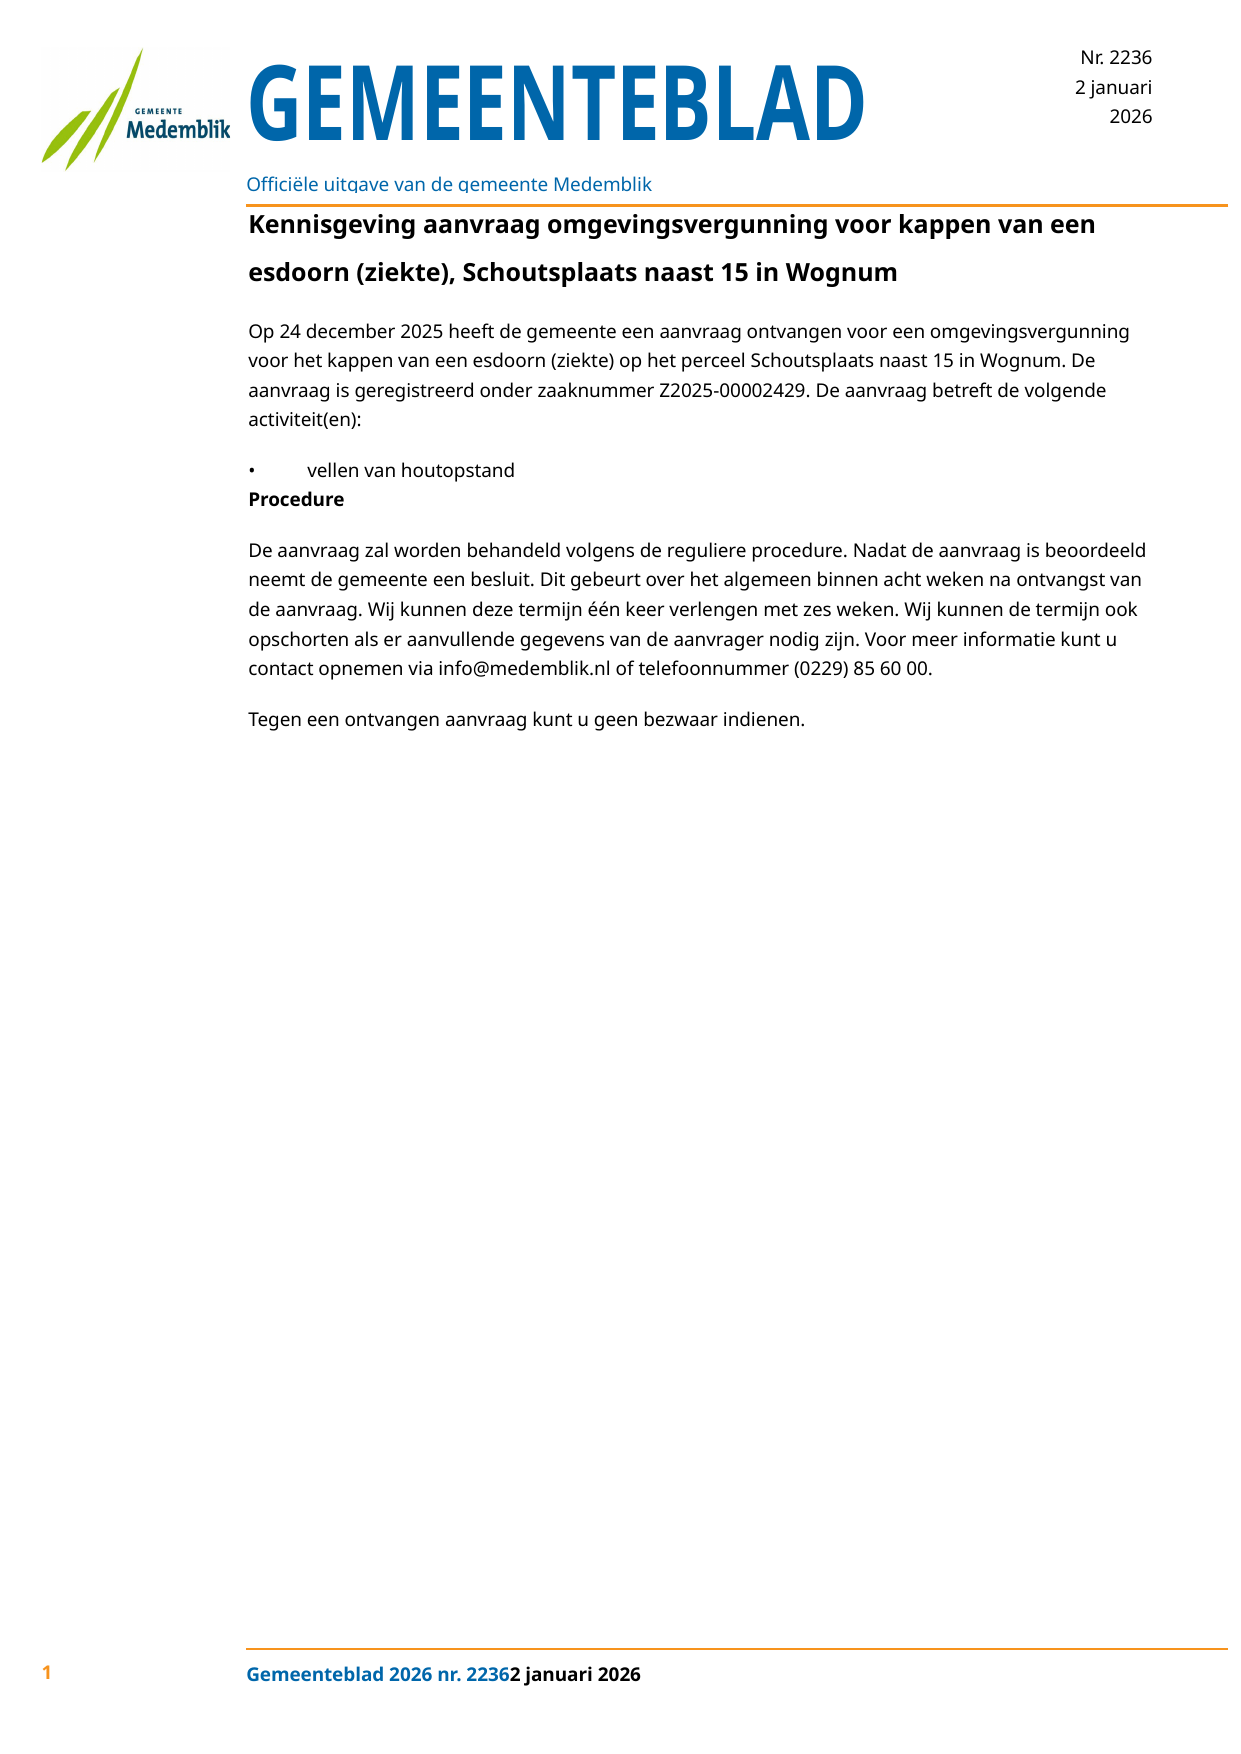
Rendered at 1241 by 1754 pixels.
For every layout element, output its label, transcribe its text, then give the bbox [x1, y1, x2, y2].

text Op 24 december 2025 heeft de gemeente een aanvraag ontvangen voor een omgevingsvergunning voor het kappen van een esdoorn (ziekte) op het perceel Schoutsplaats naast 15 in Wognum. De aanvraag is geregistreerd onder zaaknummer Z2025-00002429. De aanvraag betreft de volgende activiteit(en): [248, 318, 1152, 432]
list vellen van houtopstand [248, 457, 1152, 483]
text Procedure [248, 487, 1152, 512]
text De aanvraag zal worden behandeld volgens de reguliere procedure. Nadat de aanvraag is beoordeeld neemt de gemeente een besluit. Dit gebeurt over het algemeen binnen acht weken na ontvangst van de aanvraag. Wij kunnen deze termijn één keer verlengen met zes weken. Wij kunnen de termijn ook opschorten als er aanvullende gegevens van de aanvrager nodig zijn. Voor meer informatie kunt u contact opnemen via info@medemblik.nl of telefoonnummer (0229) 85 60 00. [248, 537, 1152, 681]
picture [41, 47, 231, 172]
text Tegen een ontvangen aanvraag kunt u geen bezwaar indienen. [248, 706, 1152, 732]
text Kennisgeving aanvraag omgevingsvergunning voor kappen van een esdoorn (ziekte), Schoutsplaats naast 15 in Wognum [248, 207, 1152, 288]
